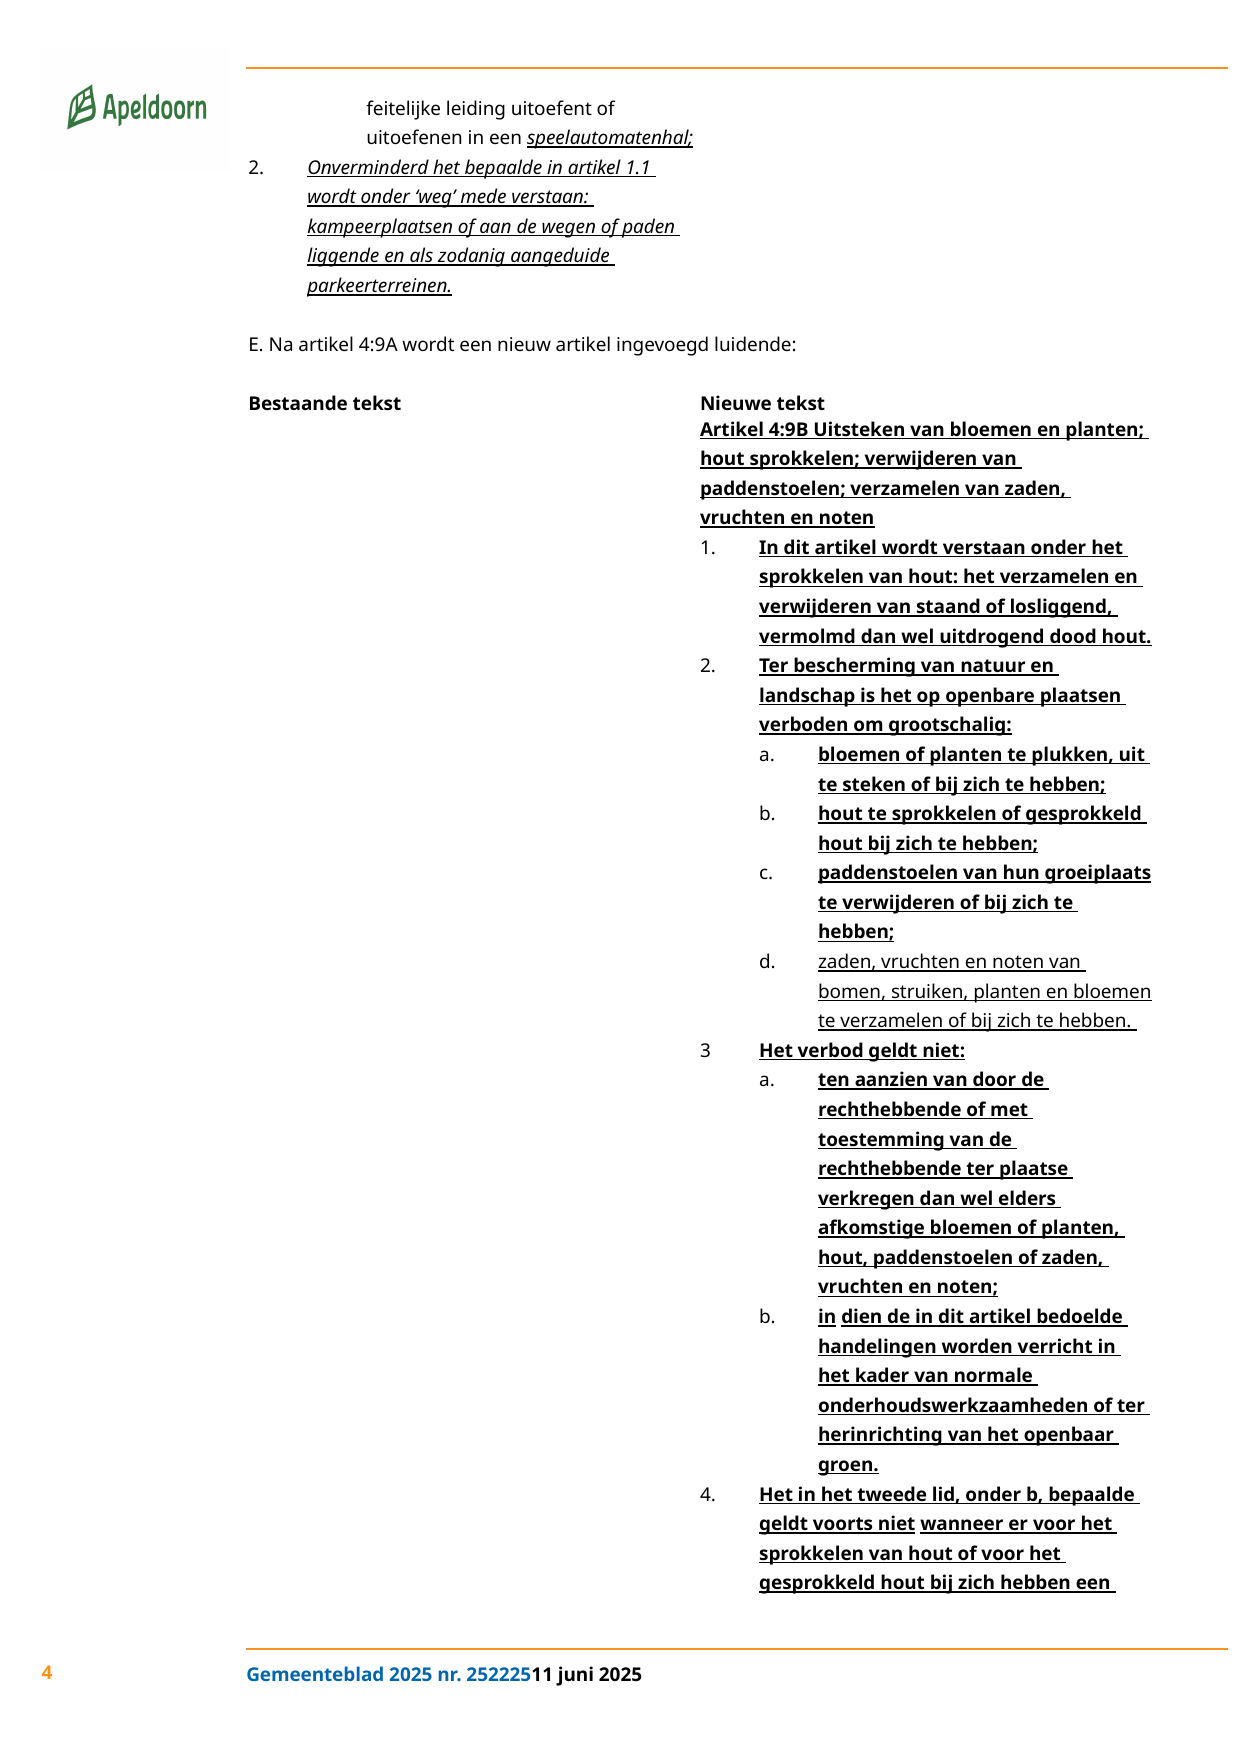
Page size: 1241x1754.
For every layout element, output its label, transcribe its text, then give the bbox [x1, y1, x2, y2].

table_cell [248, 416, 700, 1595]
text E. Na artikel 4:9A wordt een nieuw artikel ingevoegd luidende: [248, 331, 1152, 357]
table_cell Artikel 4:9B Uitsteken van bloemen en planten; hout sprokkelen; verwijderen van paddenstoelen; verzamelen van zaden, vruchten en noten In dit artikel wordt verstaan onder het sprokkelen van hout: het verzamelen en verwijderen van staand of losliggend, vermolmd dan wel uitdrogend dood hout. Ter bescherming van natuur en landschap is het op openbare plaatsen verboden om grootschalig: bloemen of planten te plukken, uit te steken of bij zich te hebben; hout te sprokkelen of gesprokkeld hout bij zich te hebben; paddenstoelen van hun groeiplaats te verwijderen of bij zich te hebben; zaden, vruchten en noten van bomen, struiken, planten en bloemen te verzamelen of bij zich te hebben. Het verbod geldt niet: ten aanzien van door de rechthebbende of met toestemming van de rechthebbende ter plaatse verkregen dan wel elders afkomstige bloemen of planten, hout, paddenstoelen of zaden, vruchten en noten; in dien de in dit artikel bedoelde handelingen worden verricht in het kader van normale onderhoudswerkzaamheden of ter herinrichting van het openbaar groen. Het in het tweede lid, onder b, bepaalde geldt voorts niet wanneer er voor het sprokkelen van hout of voor het gesprokkeld hout bij zich hebben een [700, 416, 1152, 1595]
table_cell feitelijke leiding uitoefent of uitoefenen in een speelautomatenhal; Onverminderd het bepaalde in artikel 1.1 wordt onder ‘weg’ mede verstaan: kampeerplaatsen of aan de wegen of paden liggende en als zodanig aangeduide parkeerterreinen. [248, 95, 700, 298]
table_cell [700, 95, 1152, 298]
table_header Nieuwe tekst [700, 390, 1152, 416]
table_header Bestaande tekst [248, 390, 700, 416]
picture [41, 47, 231, 172]
